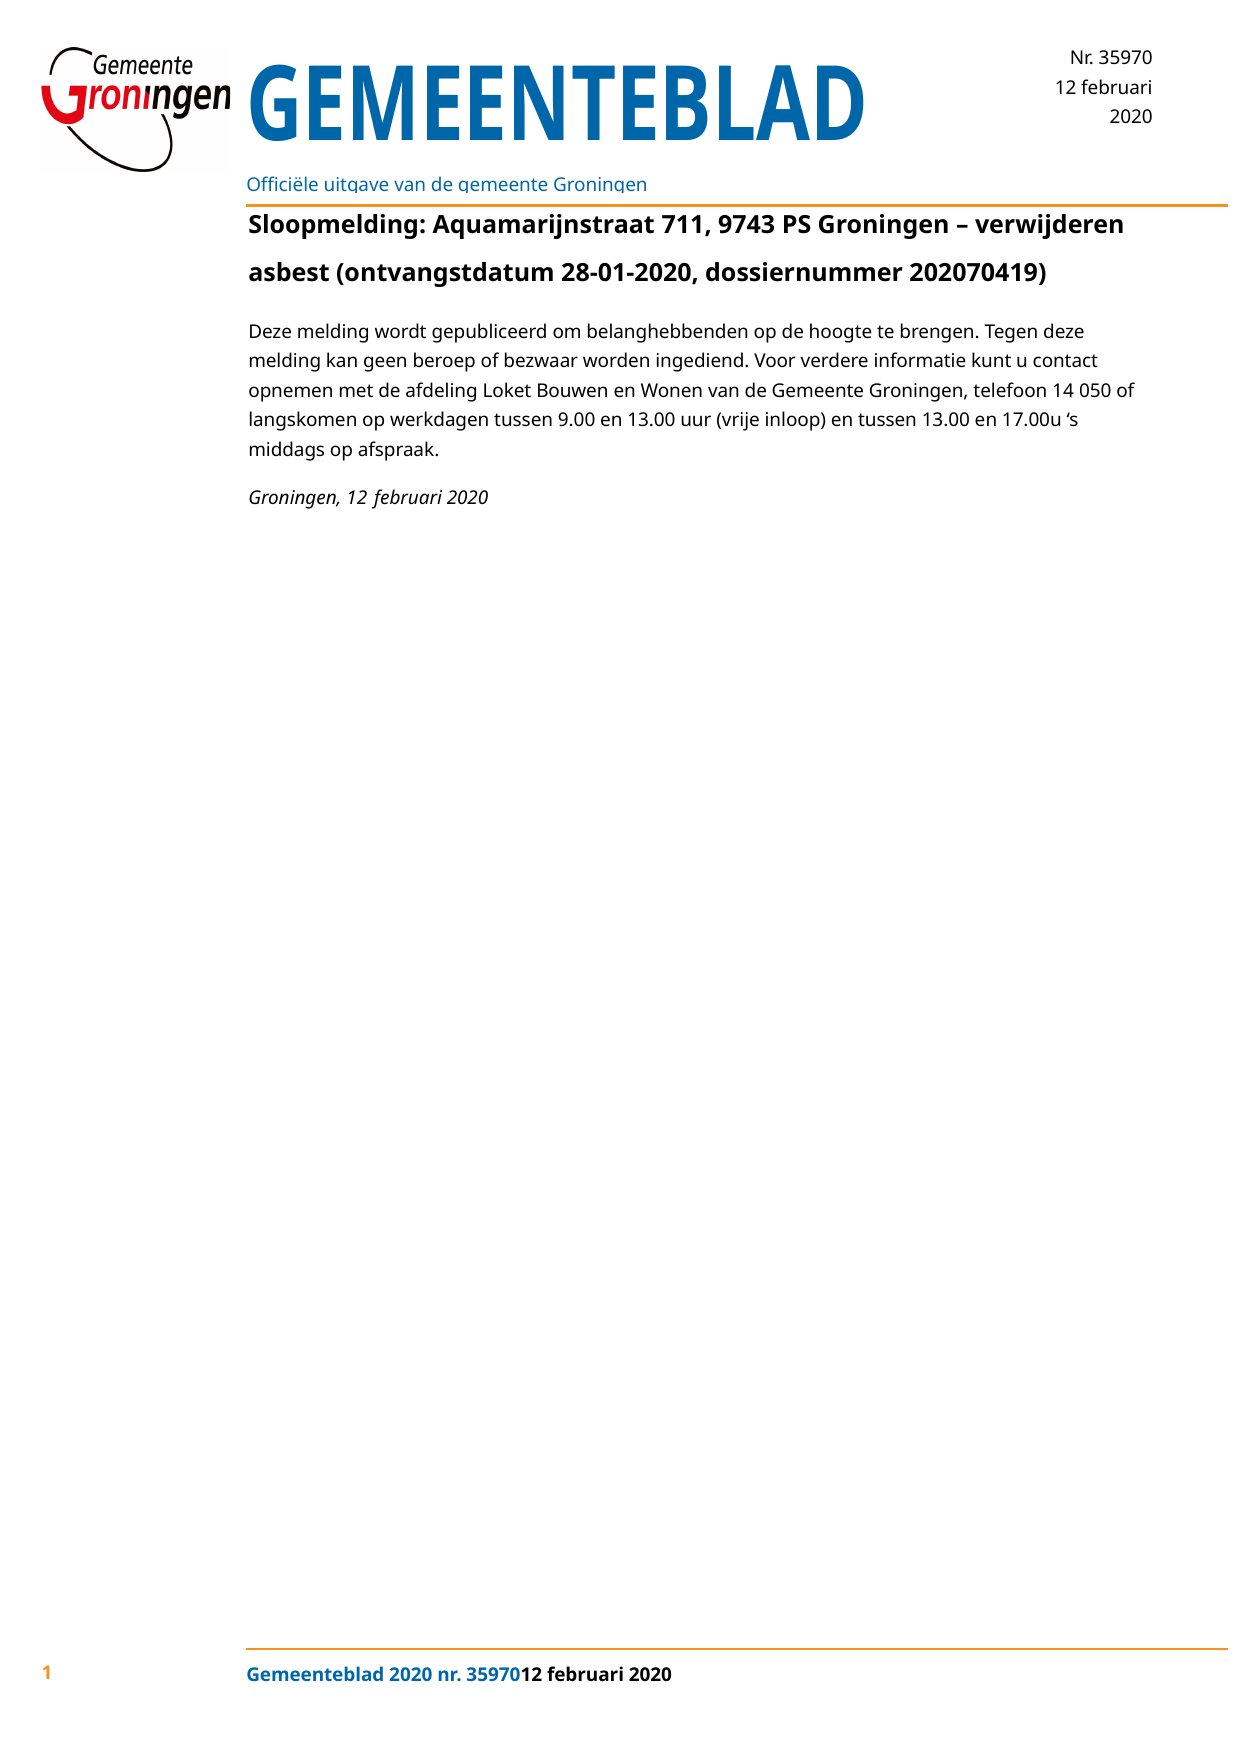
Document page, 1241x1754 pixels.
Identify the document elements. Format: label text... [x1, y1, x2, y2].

text Deze melding wordt gepubliceerd om belanghebbenden op de hoogte te brengen. Tegen deze melding kan geen beroep of bezwaar worden ingediend. Voor verdere informatie kunt u contact opnemen met de afdeling Loket Bouwen en Wonen van de Gemeente Groningen, telefoon 14 050 of langskomen op werkdagen tussen 9.00 en 13.00 uur (vrije inloop) en tussen 13.00 en 17.00u ‘s middags op afspraak. [248, 318, 1152, 462]
picture [41, 47, 231, 172]
text Groningen, 12 februari 2020 [248, 484, 1152, 510]
text Sloopmelding: Aquamarijnstraat 711, 9743 PS Groningen – verwijderen asbest (ontvangstdatum 28-01-2020, dossiernummer 202070419) [248, 207, 1152, 288]
